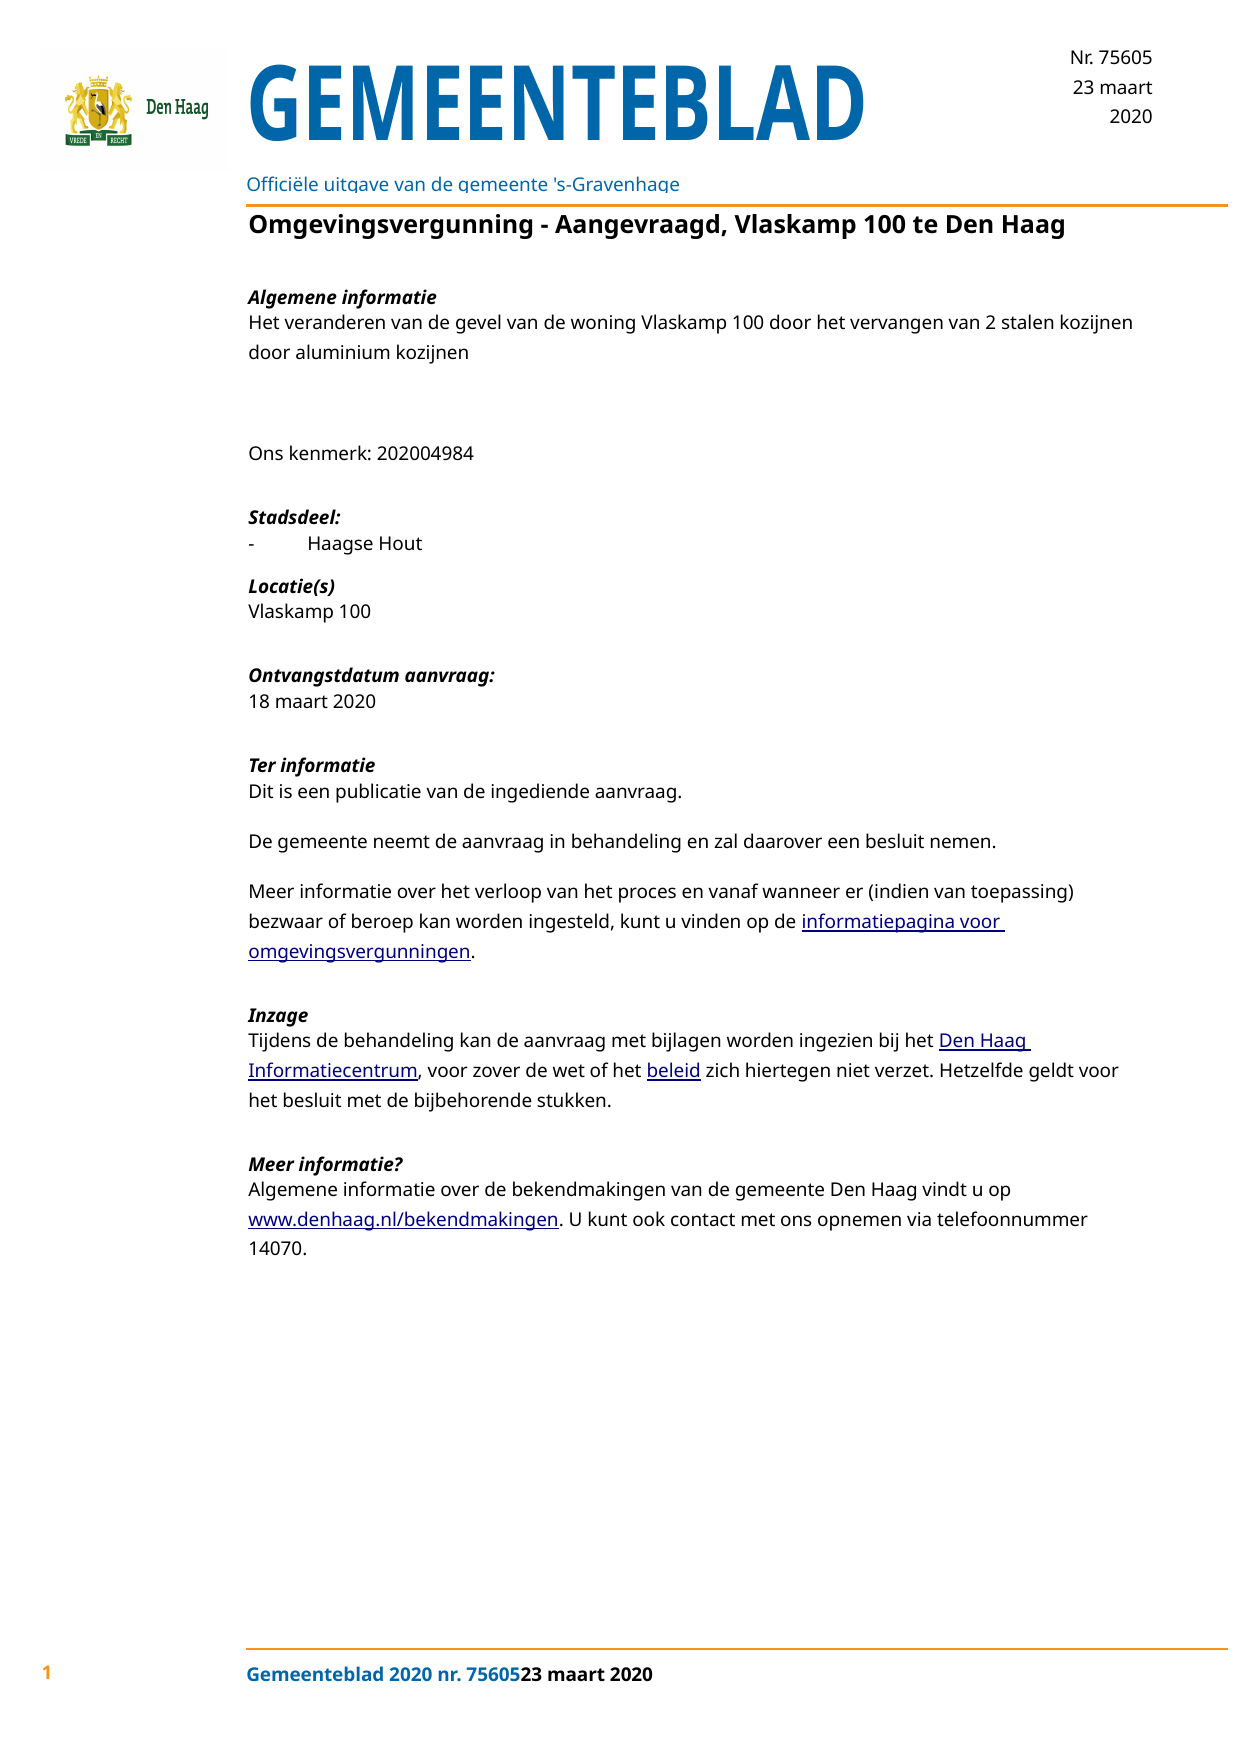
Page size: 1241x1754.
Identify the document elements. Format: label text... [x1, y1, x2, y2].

text De gemeente neemt de aanvraag in behandeling en zal daarover een besluit nemen. [248, 828, 1152, 854]
picture [41, 47, 231, 172]
text Tijdens de behandeling kan de aanvraag met bijlagen worden ingezien bij het Den Haag Informatiecentrum, voor zover de wet of het beleid zich hiertegen niet verzet. Hetzelfde geldt voor het besluit met de bijbehorende stukken. [248, 1028, 1152, 1112]
text Dit is een publicatie van de ingediende aanvraag. [248, 778, 1152, 804]
text Meer informatie? [248, 1151, 1152, 1176]
text Meer informatie over het verloop van het proces en vanaf wanneer er (indien van toepassing) bezwaar of beroep kan worden ingesteld, kunt u vinden op de informatiepagina voor omgevingsvergunningen. [248, 879, 1152, 964]
text Algemene informatie over de bekendmakingen van de gemeente Den Haag vindt u op www.denhaag.nl/bekendmakingen. U kunt ook contact met ons opnemen via telefoonnummer 14070. [248, 1176, 1152, 1261]
text Locatie(s) [248, 573, 1152, 598]
text Ontvangstdatum aanvraag: [248, 662, 1152, 688]
text Algemene informatie [248, 284, 1152, 309]
text Vlaskamp 100 [248, 598, 1152, 624]
text Inzage [248, 1002, 1152, 1028]
text 18 maart 2020 [248, 688, 1152, 714]
text Ons kenmerk: 202004984 [248, 440, 1152, 466]
list Haagse Hout [248, 530, 1152, 555]
text Omgevingsvergunning - Aangevraagd, Vlaskamp 100 te Den Haag [248, 207, 1152, 241]
text Het veranderen van de gevel van de woning Vlaskamp 100 door het vervangen van 2 stalen kozijnen door aluminium kozijnen [248, 309, 1152, 365]
text Ter informatie [248, 752, 1152, 778]
text Stadsdeel: [248, 504, 1152, 530]
